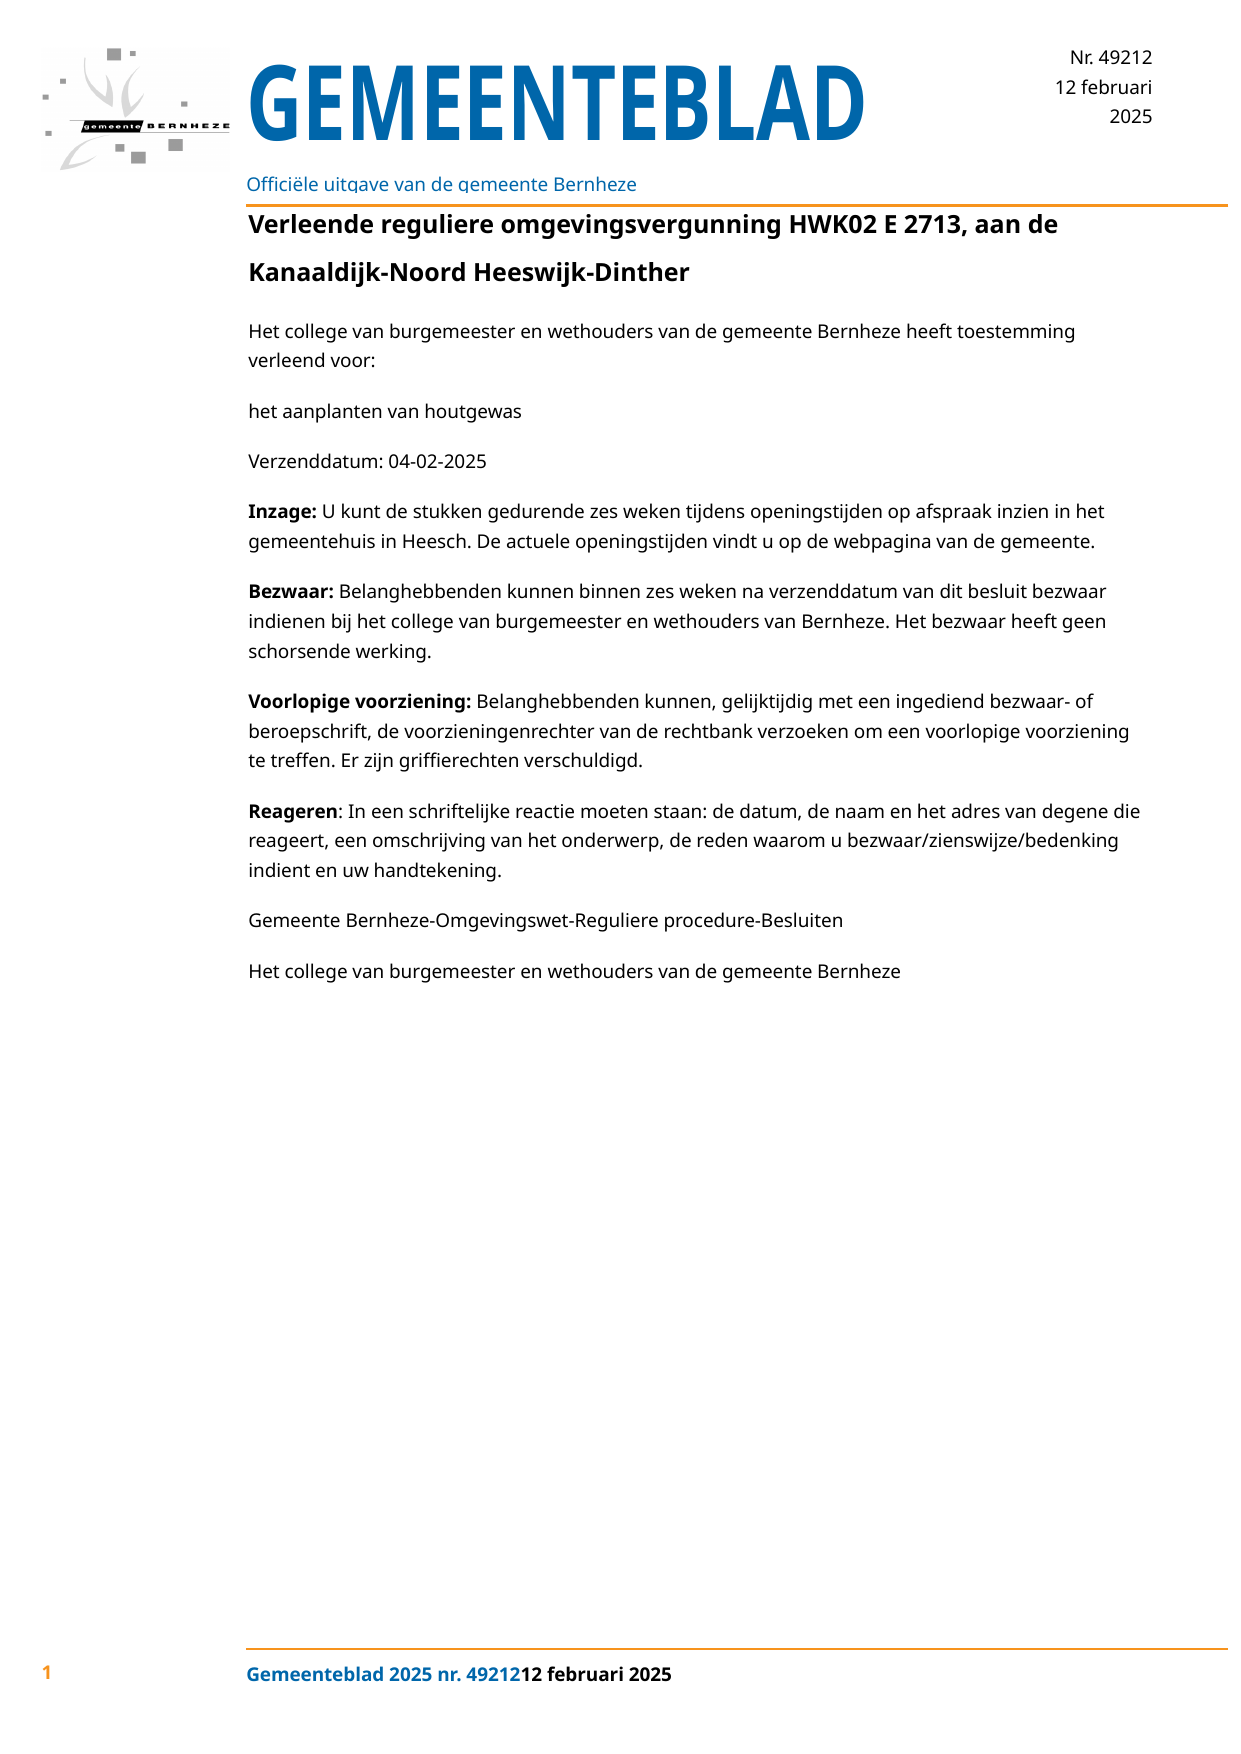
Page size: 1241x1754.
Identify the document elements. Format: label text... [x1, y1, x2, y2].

text Voorlopige voorziening: Belanghebbenden kunnen, gelijktijdig met een ingediend bezwaar- of beroepschrift, de voorzieningenrechter van de rechtbank verzoeken om een voorlopige voorziening te treffen. Er zijn griffierechten verschuldigd. [248, 688, 1152, 773]
picture [41, 47, 231, 172]
text Het college van burgemeester en wethouders van de gemeente Bernheze [248, 958, 1152, 984]
text Het college van burgemeester en wethouders van de gemeente Bernheze heeft toestemming verleend voor: [248, 318, 1152, 373]
text Verleende reguliere omgevingsvergunning HWK02 E 2713, aan de Kanaaldijk-Noord Heeswijk-Dinther [248, 207, 1152, 288]
text Bezwaar: Belanghebbenden kunnen binnen zes weken na verzenddatum van dit besluit bezwaar indienen bij het college van burgemeester en wethouders van Bernheze. Het bezwaar heeft geen schorsende werking. [248, 579, 1152, 664]
text Reageren: In een schriftelijke reactie moeten staan: de datum, de naam en het adres van degene die reageert, een omschrijving van het onderwerp, de reden waarom u bezwaar/zienswijze/bedenking indient en uw handtekening. [248, 798, 1152, 883]
text het aanplanten van houtgewas [248, 398, 1152, 424]
text Gemeente Bernheze-Omgevingswet-Reguliere procedure-Besluiten [248, 907, 1152, 933]
text Verzenddatum: 04-02-2025 [248, 448, 1152, 474]
text Inzage: U kunt de stukken gedurende zes weken tijdens openingstijden op afspraak inzien in het gemeentehuis in Heesch. De actuele openingstijden vindt u op de webpagina van de gemeente. [248, 499, 1152, 554]
